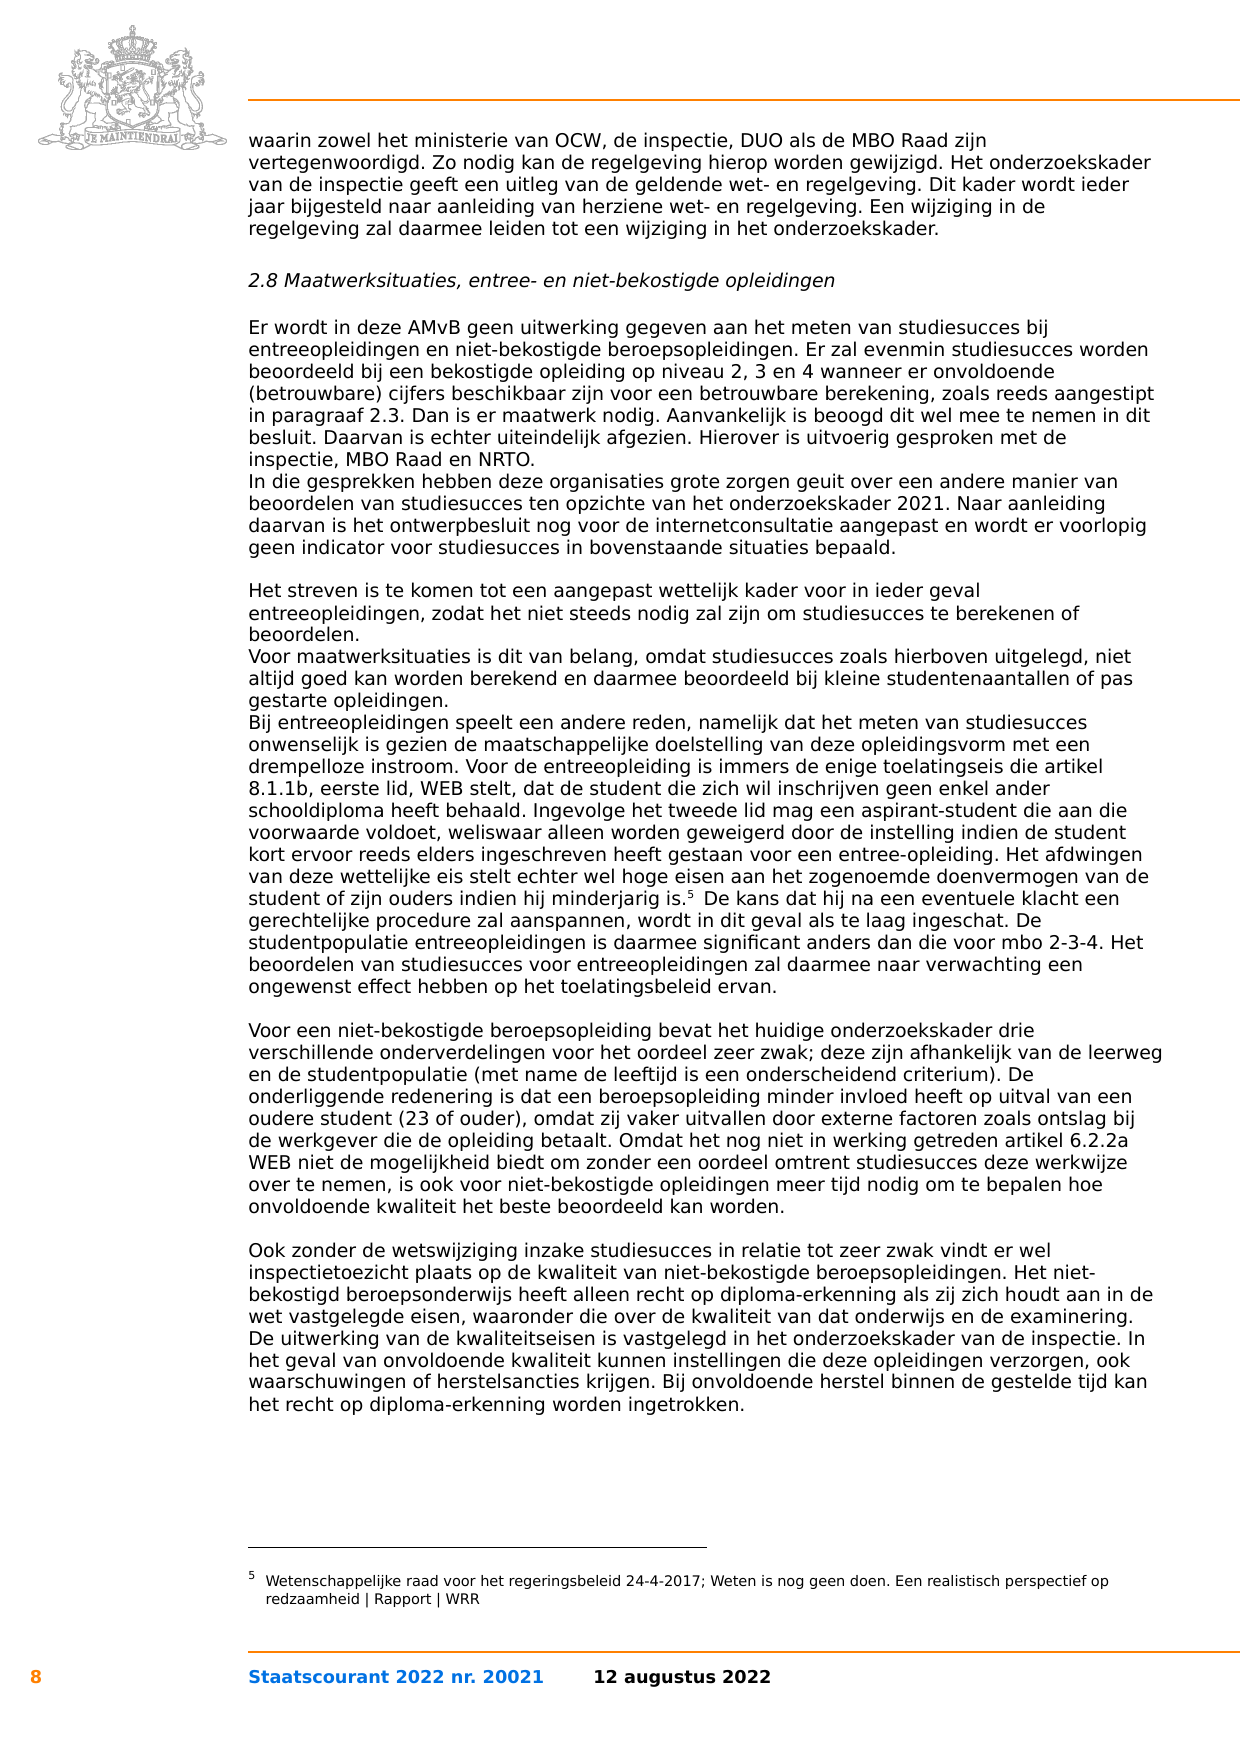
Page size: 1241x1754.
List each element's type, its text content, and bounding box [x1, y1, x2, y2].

text Wetenschappelijke raad voor het regeringsbeleid 24-4-2017; Weten is nog geen doen. Een realistisch perspectief op redzaamheid | Rapport | WRR [248, 1569, 1163, 1608]
subtitle 2.8 Maatwerksituaties, entree- en niet-bekostigde opleidingen [248, 270, 1163, 292]
picture [38, 25, 227, 150]
text Voor een niet-bekostigde beroepsopleiding bevat het huidige onderzoekskader drie verschillende onderverdelingen voor het oordeel zeer zwak; deze zijn afhankelijk van de leerweg en de studentpopulatie (met name de leeftijd is een onderscheidend criterium). De onderliggende redenering is dat een beroepsopleiding minder invloed heeft op uitval van een oudere student (23 of ouder), omdat zij vaker uitvallen door externe factoren zoals ontslag bij de werkgever die de opleiding betaalt. Omdat het nog niet in werking getreden artikel 6.2.2a WEB niet de mogelijkheid biedt om zonder een oordeel omtrent studiesucces deze werkwijze over te nemen, is ook voor niet-bekostigde opleidingen meer tijd nodig om te bepalen hoe onvoldoende kwaliteit het beste beoordeeld kan worden. [248, 1020, 1163, 1218]
text Bij entreeopleidingen speelt een andere reden, namelijk dat het meten van studiesucces onwenselijk is gezien de maatschappelijke doelstelling van deze opleidingsvorm met een drempelloze instroom. Voor de entreeopleiding is immers de enige toelatingseis die artikel 8.1.1b, eerste lid, WEB stelt, dat de student die zich wil inschrijven geen enkel ander schooldiploma heeft behaald. Ingevolge het tweede lid mag een aspirant-student die aan die voorwaarde voldoet, weliswaar alleen worden geweigerd door de instelling indien de student kort ervoor reeds elders ingeschreven heeft gestaan voor een entree-opleiding. Het afdwingen van deze wettelijke eis stelt echter wel hoge eisen aan het zogenoemde doenvermogen van de student of zijn ouders indien hij minderjarig is. De kans dat hij na een eventuele klacht een gerechtelijke procedure zal aanspannen, wordt in dit geval als te laag ingeschat. De studentpopulatie entreeopleidingen is daarmee significant anders dan die voor mbo 2-3-4. Het beoordelen van studiesucces voor entreeopleidingen zal daarmee naar verwachting een ongewenst effect hebben op het toelatingsbeleid ervan. [248, 712, 1163, 998]
text In die gesprekken hebben deze organisaties grote zorgen geuit over een andere manier van beoordelen van studiesucces ten opzichte van het onderzoekskader 2021. Naar aanleiding daarvan is het ontwerpbesluit nog voor de internetconsultatie aangepast en wordt er voorlopig geen indicator voor studiesucces in bovenstaande situaties bepaald. [248, 471, 1163, 558]
text waarin zowel het ministerie van OCW, de inspectie, DUO als de MBO Raad zijn vertegenwoordigd. Zo nodig kan de regelgeving hierop worden gewijzigd. Het onderzoekskader van de inspectie geeft een uitleg van de geldende wet- en regelgeving. Dit kader wordt ieder jaar bijgesteld naar aanleiding van herziene wet- en regelgeving. Een wijziging in de regelgeving zal daarmee leiden tot een wijziging in het onderzoekskader. [248, 130, 1163, 240]
text Er wordt in deze AMvB geen uitwerking gegeven aan het meten van studiesucces bij entreeopleidingen en niet-bekostigde beroepsopleidingen. Er zal evenmin studiesucces worden beoordeeld bij een bekostigde opleiding op niveau 2, 3 en 4 wanneer er onvoldoende (betrouwbare) cijfers beschikbaar zijn voor een betrouwbare berekening, zoals reeds aangestipt in paragraaf 2.3. Dan is er maatwerk nodig. Aanvankelijk is beoogd dit wel mee te nemen in dit besluit. Daarvan is echter uiteindelijk afgezien. Hierover is uitvoerig gesproken met de inspectie, MBO Raad en NRTO. [248, 317, 1163, 471]
text Het streven is te komen tot een aangepast wettelijk kader voor in ieder geval entreeopleidingen, zodat het niet steeds nodig zal zijn om studiesucces te berekenen of beoordelen. [248, 580, 1163, 646]
text Ook zonder de wetswijziging inzake studiesucces in relatie tot zeer zwak vindt er wel inspectietoezicht plaats op de kwaliteit van niet-bekostigde beroepsopleidingen. Het niet-bekostigd beroepsonderwijs heeft alleen recht op diploma-erkenning als zij zich houdt aan in de wet vastgelegde eisen, waaronder die over de kwaliteit van dat onderwijs en de examinering. De uitwerking van de kwaliteitseisen is vastgelegd in het onderzoekskader van de inspectie. In het geval van onvoldoende kwaliteit kunnen instellingen die deze opleidingen verzorgen, ook waarschuwingen of herstelsancties krijgen. Bij onvoldoende herstel binnen de gestelde tijd kan het recht op diploma-erkenning worden ingetrokken. [248, 1239, 1163, 1415]
text Voor maatwerksituaties is dit van belang, omdat studiesucces zoals hierboven uitgelegd, niet altijd goed kan worden berekend en daarmee beoordeeld bij kleine studentenaantallen of pas gestarte opleidingen. [248, 646, 1163, 712]
